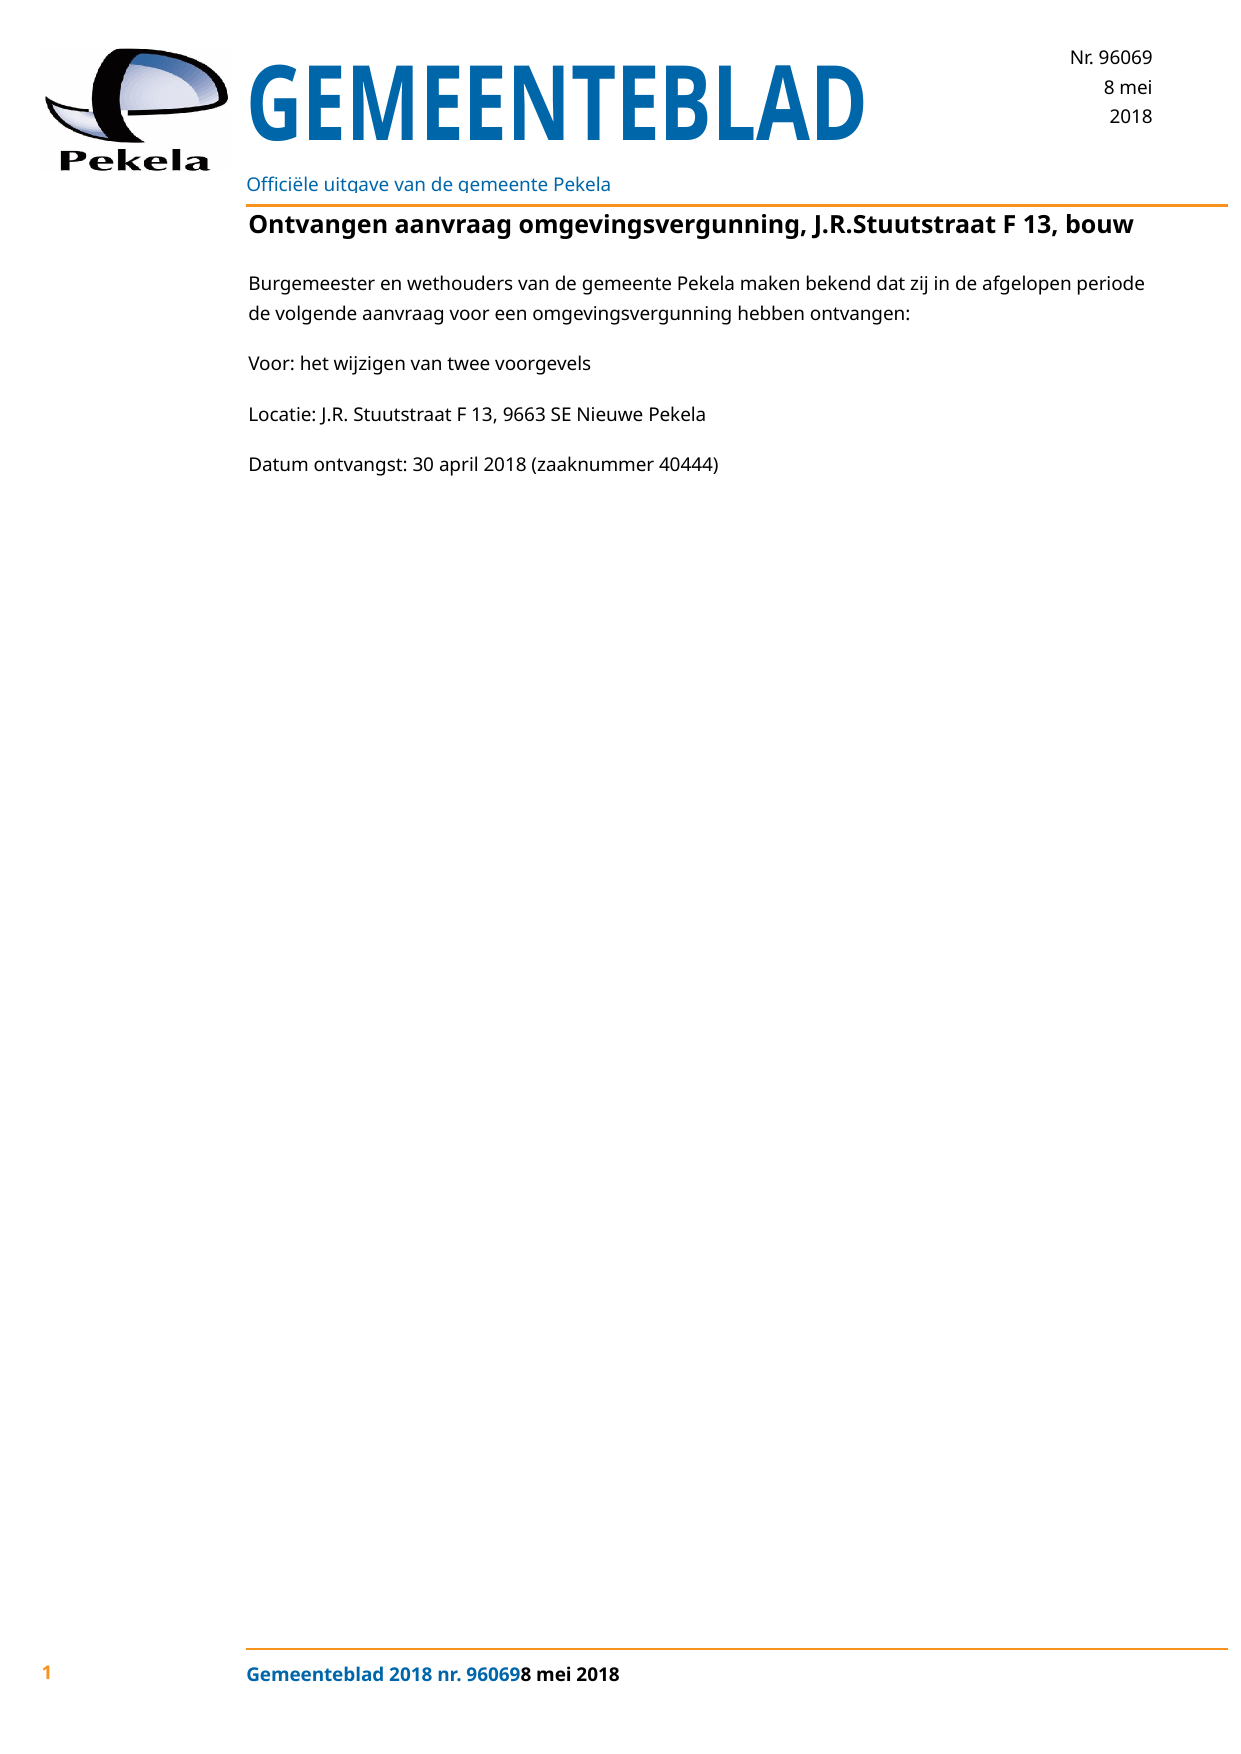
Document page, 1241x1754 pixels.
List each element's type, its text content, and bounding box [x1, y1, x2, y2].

text Voor: het wijzigen van twee voorgevels [248, 350, 1152, 376]
text Ontvangen aanvraag omgevingsvergunning, J.R.Stuutstraat F 13, bouw [248, 207, 1152, 241]
text Datum ontvangst: 30 april 2018 (zaaknummer 40444) [248, 451, 1152, 477]
picture [41, 47, 231, 172]
text Locatie: J.R. Stuutstraat F 13, 9663 SE Nieuwe Pekela [248, 401, 1152, 426]
text Burgemeester en wethouders van de gemeente Pekela maken bekend dat zij in de afgelopen periode de volgende aanvraag voor een omgevingsvergunning hebben ontvangen: [248, 270, 1152, 326]
